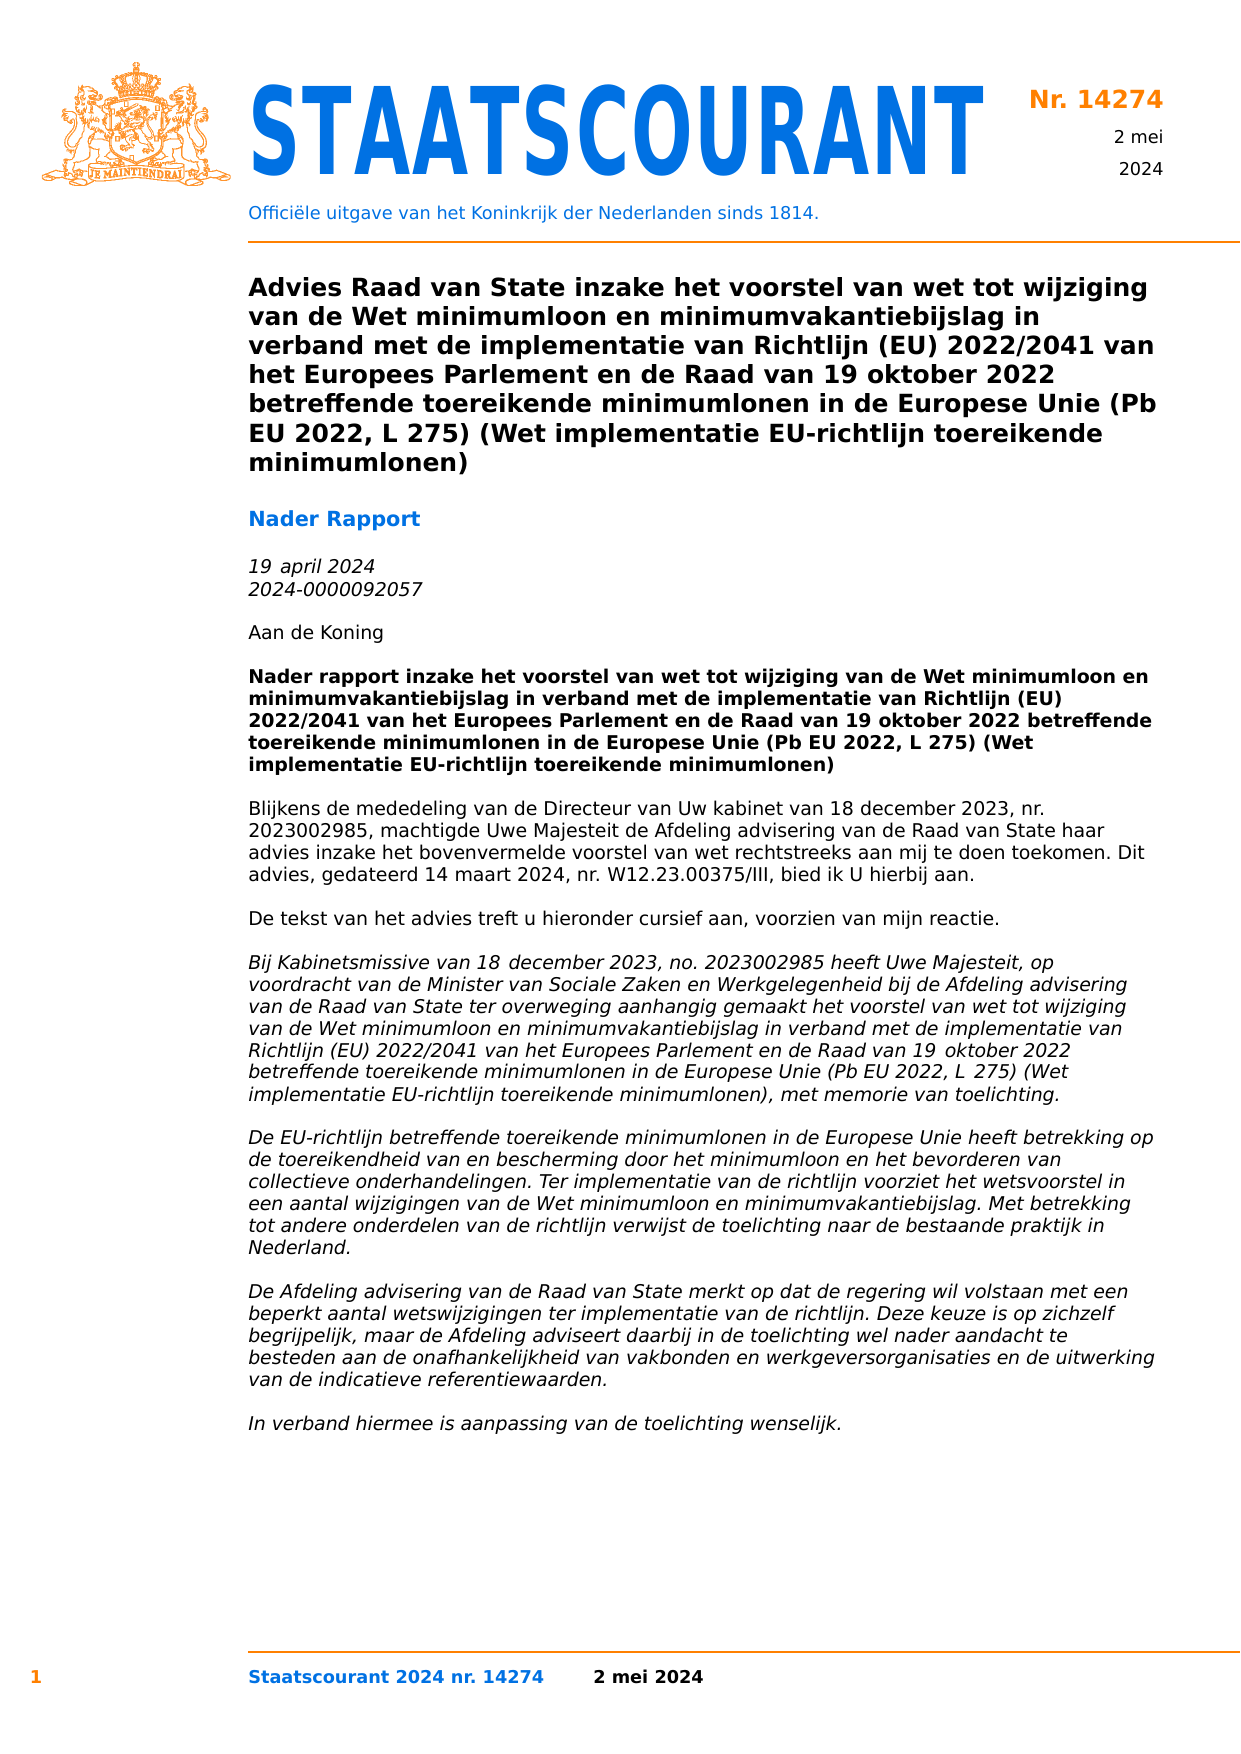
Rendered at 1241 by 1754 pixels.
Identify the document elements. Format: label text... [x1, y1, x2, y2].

text De Afdeling advisering van de Raad van State merkt op dat de regering wil volstaan met een beperkt aantal wetswijzigingen ter implementatie van de richtlijn. Deze keuze is op zichzelf begrijpelijk, maar de Afdeling adviseert daarbij in de toelichting wel nader aandacht te besteden aan de onafhankelijkheid van vakbonden en werkgeversorganisaties en de uitwerking van de indicatieve referentiewaarden. [248, 1281, 1163, 1391]
text De EU-richtlijn betreffende toereikende minimumlonen in de Europese Unie heeft betrekking op de toereikendheid van en bescherming door het minimumloon en het bevorderen van collectieve onderhandelingen. Ter implementatie van de richtlijn voorziet het wetsvoorstel in een aantal wijzigingen van de Wet minimumloon en minimumvakantiebijslag. Met betrekking tot andere onderdelen van de richtlijn verwijst de toelichting naar de bestaande praktijk in Nederland. [248, 1127, 1163, 1259]
text 19 april 2024 [248, 556, 1163, 578]
table_cell Officiële uitgave van het Koninkrijk der Nederlanden sinds 1814. [248, 203, 1240, 241]
text 2024-0000092057 [248, 578, 1163, 600]
subtitle Advies Raad van State inzake het voorstel van wet tot wijziging van de Wet minimumloon en minimumvakantiebijslag in verband met de implementatie van Richtlijn (EU) 2022/2041 van het Europees Parlement en de Raad van 19 oktober 2022 betreffende toereikende minimumlonen in de Europese Unie (Pb EU 2022, L 275) (Wet implementatie EU-richtlijn toereikende minimumlonen) [248, 273, 1163, 477]
table_header [25, 62, 248, 241]
table_cell 2 mei [998, 121, 1240, 153]
text Bij Kabinetsmissive van 18 december 2023, no. 2023002985 heeft Uwe Majesteit, op voordracht van de Minister van Sociale Zaken en Werkgelegenheid bij de Afdeling advisering van de Raad van State ter overweging aanhangig gemaakt het voorstel van wet tot wijziging van de Wet minimumloon en minimumvakantiebijslag in verband met de implementatie van Richtlijn (EU) 2022/2041 van het Europees Parlement en de Raad van 19 oktober 2022 betreffende toereikende minimumlonen in de Europese Unie (Pb EU 2022, L 275) (Wet implementatie EU-richtlijn toereikende minimumlonen), met memorie van toelichting. [248, 952, 1163, 1105]
subtitle Nader Rapport [248, 507, 1163, 531]
picture [41, 62, 231, 186]
table_cell 2024 [998, 153, 1240, 203]
text In verband hiermee is aanpassing van de toelichting wenselijk. [248, 1413, 1163, 1435]
text Blijkens de mededeling van de Directeur van Uw kabinet van 18 december 2023, nr. 2023002985, machtigde Uwe Majesteit de Afdeling advisering van de Raad van State haar advies inzake het bovenvermelde voorstel van wet rechtstreeks aan mij te doen toekomen. Dit advies, gedateerd 14 maart 2024, nr. W12.23.00375/III, bied ik U hierbij aan. [248, 798, 1163, 886]
text De tekst van het advies treft u hieronder cursief aan, voorzien van mijn reactie. [248, 908, 1163, 930]
text Aan de Koning [248, 622, 1163, 644]
table_header Nr. 14274 [998, 62, 1240, 121]
table_header STAATSCOURANT [248, 62, 998, 203]
text Nader rapport inzake het voorstel van wet tot wijziging van de Wet minimumloon en minimumvakantiebijslag in verband met de implementatie van Richtlijn (EU) 2022/2041 van het Europees Parlement en de Raad van 19 oktober 2022 betreffende toereikende minimumlonen in de Europese Unie (Pb EU 2022, L 275) (Wet implementatie EU-richtlijn toereikende minimumlonen) [248, 666, 1163, 776]
